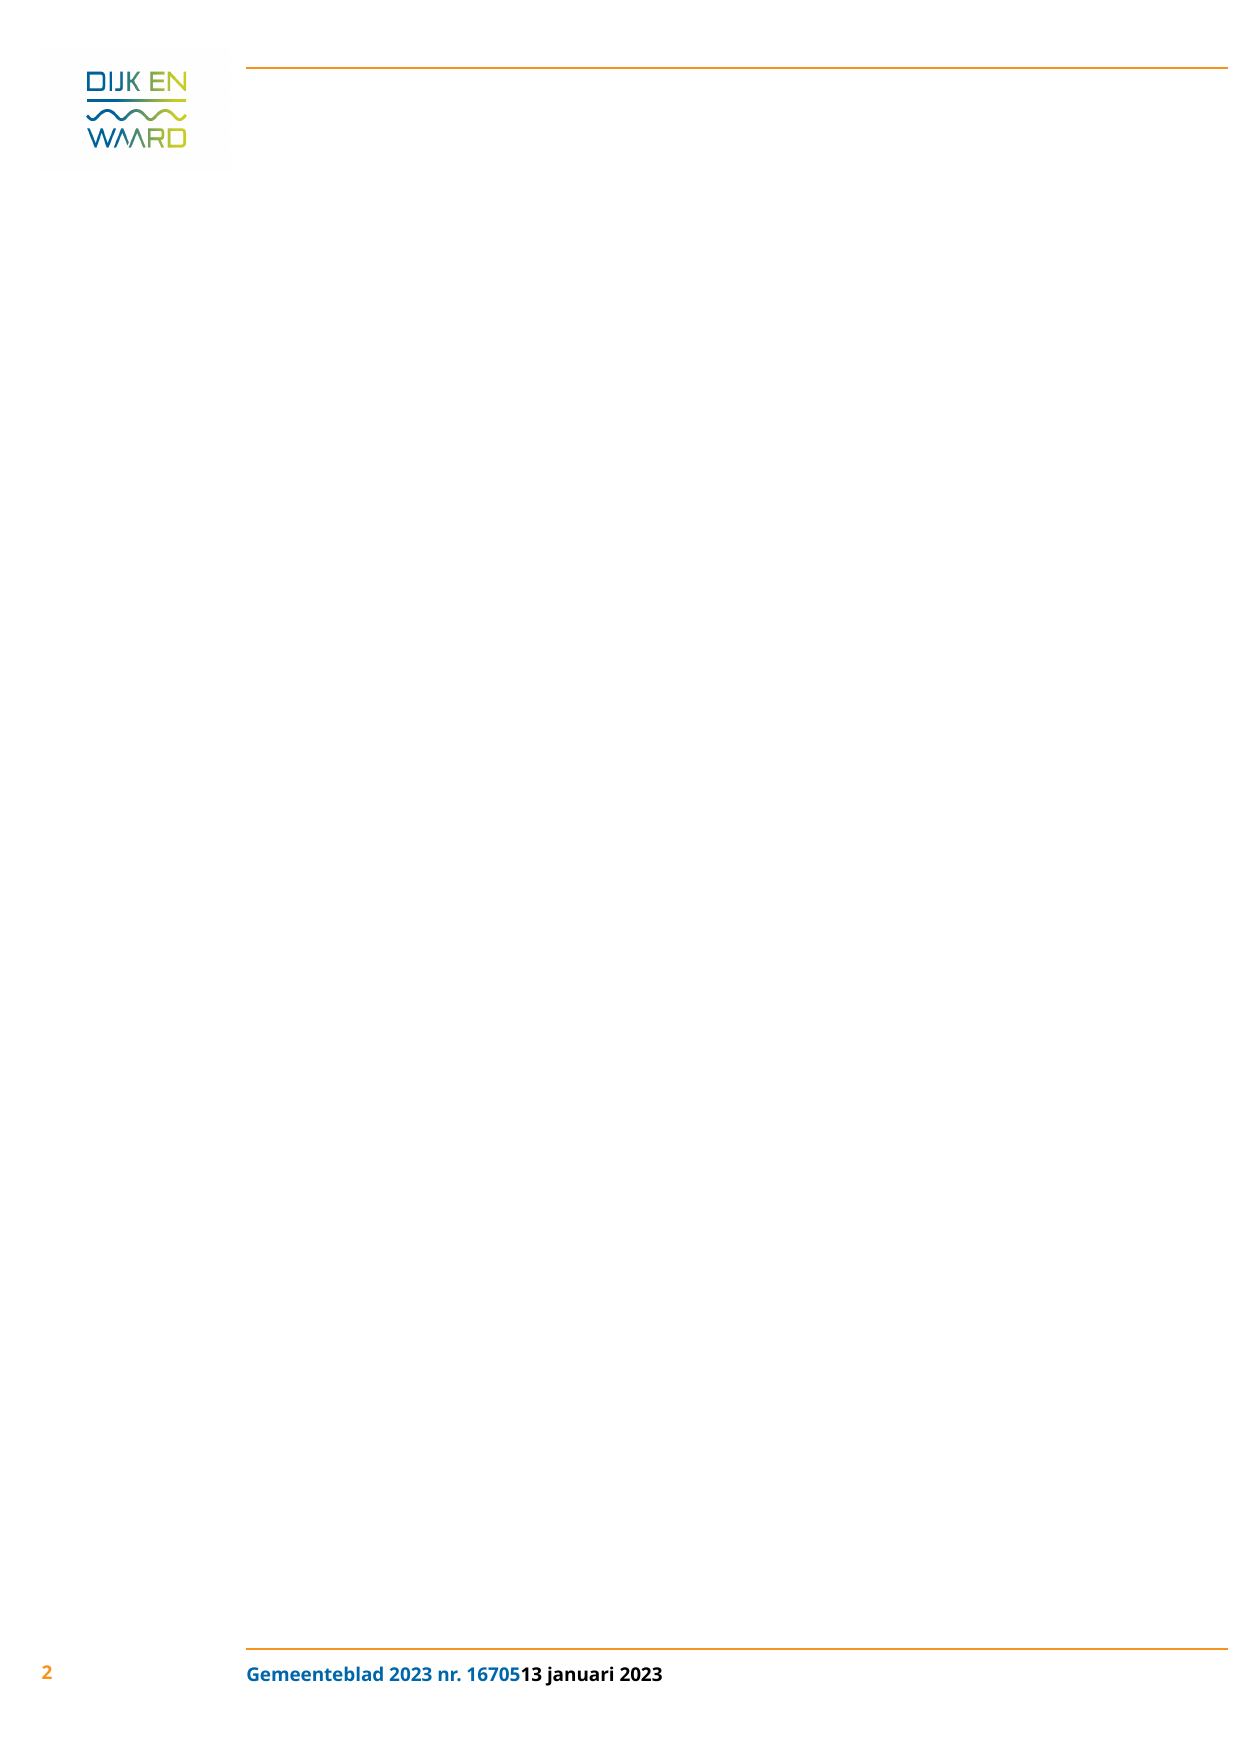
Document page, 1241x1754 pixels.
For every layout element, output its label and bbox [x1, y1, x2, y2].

picture [41, 47, 231, 172]
